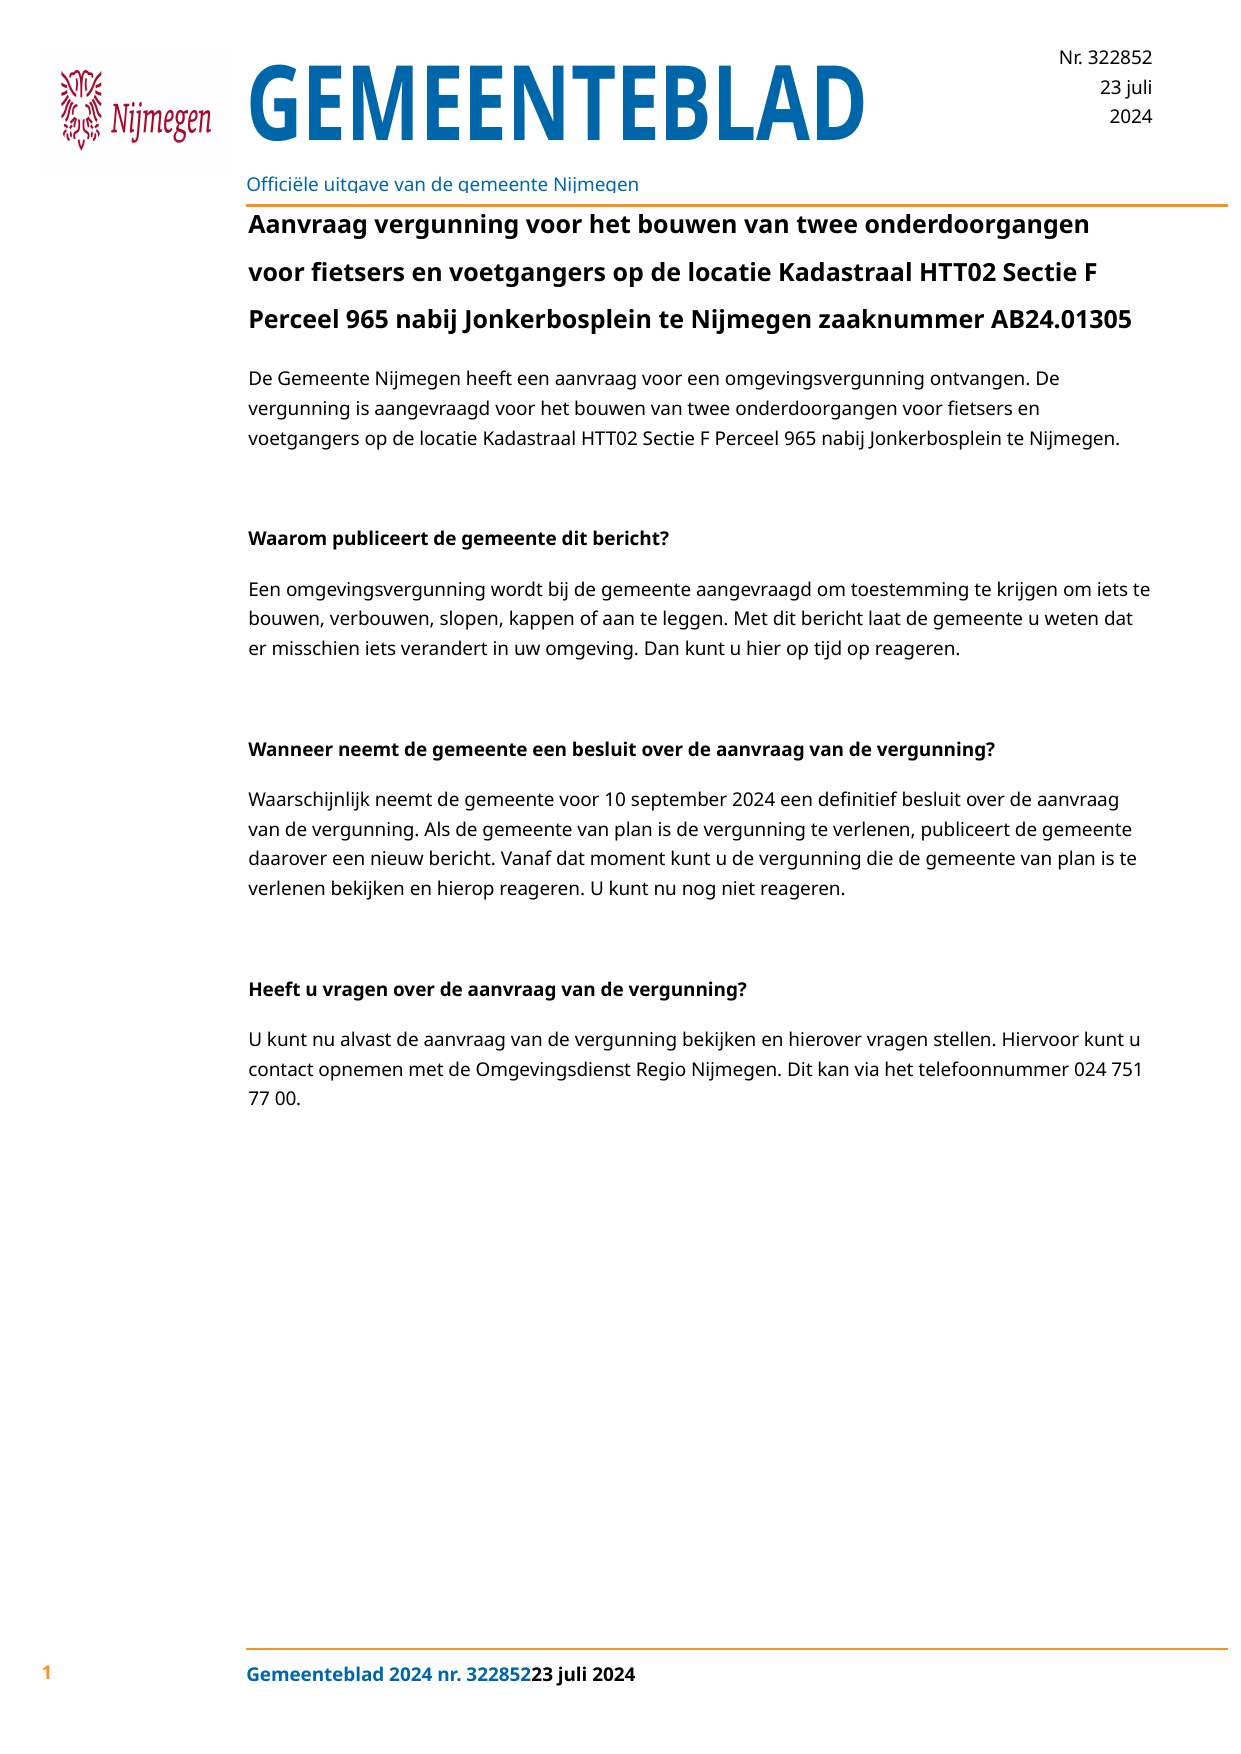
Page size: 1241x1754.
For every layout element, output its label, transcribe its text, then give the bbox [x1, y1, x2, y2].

text Heeft u vragen over de aanvraag van de vergunning? [248, 976, 1152, 1002]
text Wanneer neemt de gemeente een besluit over de aanvraag van de vergunning? [248, 736, 1152, 762]
text Aanvraag vergunning voor het bouwen van twee onderdoorgangen voor fietsers en voetgangers op de locatie Kadastraal HTT02 Sectie F Perceel 965 nabij Jonkerbosplein te Nijmegen zaaknummer AB24.01305 [248, 207, 1152, 336]
text Een omgevingsvergunning wordt bij de gemeente aangevraagd om toestemming te krijgen om iets te bouwen, verbouwen, slopen, kappen of aan te leggen. Met dit bericht laat de gemeente u weten dat er misschien iets verandert in uw omgeving. Dan kunt u hier op tijd op reageren. [248, 576, 1152, 661]
text De Gemeente Nijmegen heeft een aanvraag voor een omgevingsvergunning ontvangen. De vergunning is aangevraagd voor het bouwen van twee onderdoorgangen voor fietsers en voetgangers op de locatie Kadastraal HTT02 Sectie F Perceel 965 nabij Jonkerbosplein te Nijmegen. [248, 366, 1152, 450]
text U kunt nu alvast de aanvraag van de vergunning bekijken en hierover vragen stellen. Hiervoor kunt u contact opnemen met de Omgevingsdienst Regio Nijmegen. Dit kan via het telefoonnummer 024 751 77 00. [248, 1026, 1152, 1111]
picture [41, 47, 231, 172]
text Waarschijnlijk neemt de gemeente voor 10 september 2024 een definitief besluit over de aanvraag van de vergunning. Als de gemeente van plan is de vergunning te verlenen, publiceert de gemeente daarover een nieuw bericht. Vanaf dat moment kunt u de vergunning die de gemeente van plan is te verlenen bekijken en hierop reageren. U kunt nu nog niet reageren. [248, 786, 1152, 901]
text Waarom publiceert de gemeente dit bericht? [248, 526, 1152, 551]
